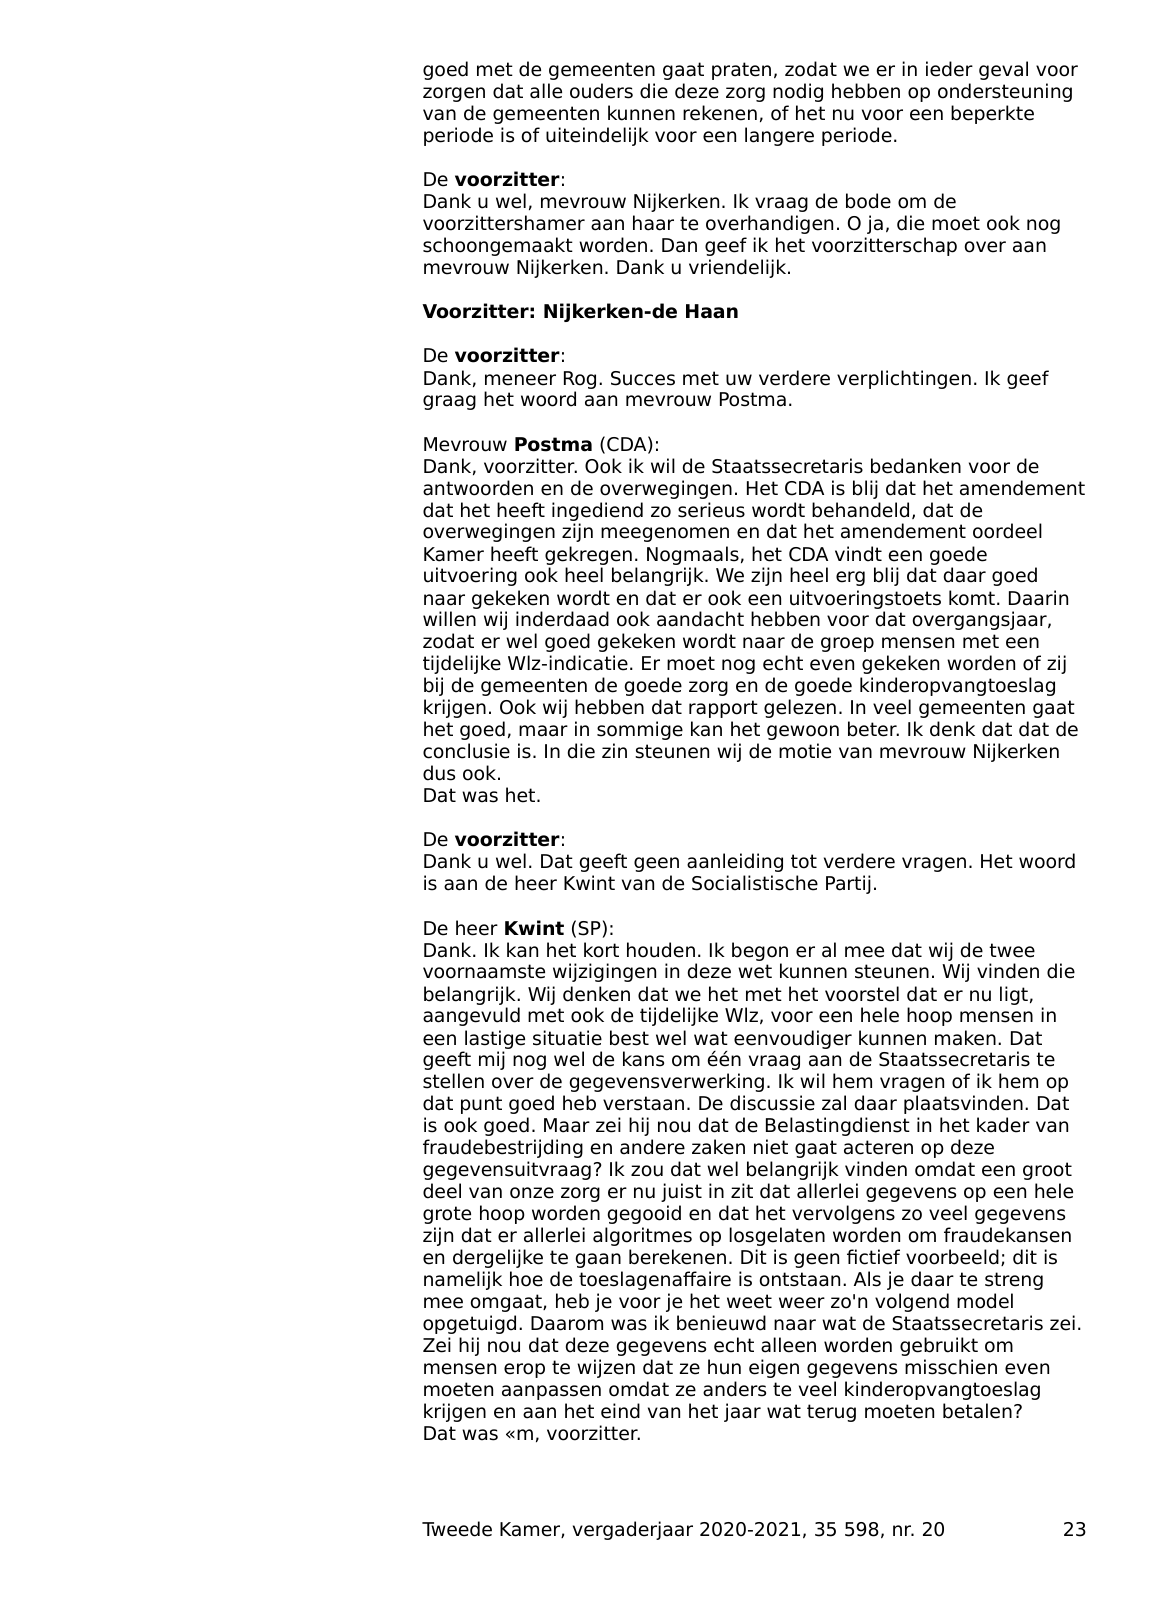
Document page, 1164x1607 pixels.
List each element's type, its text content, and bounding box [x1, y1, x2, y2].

text Dank u wel. Dat geeft geen aanleiding tot verdere vragen. Het woord is aan de heer Kwint van de Socialistische Partij. [422, 851, 1087, 895]
text Dat was «m, voorzitter. [422, 1423, 1087, 1445]
text Mevrouw Postma (CDA): [422, 433, 1087, 456]
text Dank. Ik kan het kort houden. Ik begon er al mee dat wij de twee voornaamste wijzigingen in deze wet kunnen steunen. Wij vinden die belangrijk. Wij denken dat we het met het voorstel dat er nu ligt, aangevuld met ook de tijdelijke Wlz, voor een hele hoop mensen in een lastige situatie best wel wat eenvoudiger kunnen maken. Dat geeft mij nog wel de kans om één vraag aan de Staatssecretaris te stellen over de gegevensverwerking. Ik wil hem vragen of ik hem op dat punt goed heb verstaan. De discussie zal daar plaatsvinden. Dat is ook goed. Maar zei hij nou dat de Belastingdienst in het kader van fraudebestrijding en andere zaken niet gaat acteren op deze gegevensuitvraag? Ik zou dat wel belangrijk vinden omdat een groot deel van onze zorg er nu juist in zit dat allerlei gegevens op een hele grote hoop worden gegooid en dat het vervolgens zo veel gegevens zijn dat er allerlei algoritmes op losgelaten worden om fraudekansen en dergelijke te gaan berekenen. Dit is geen fictief voorbeeld; dit is namelijk hoe de toeslagenaffaire is ontstaan. Als je daar te streng mee omgaat, heb je voor je het weet weer zo'n volgend model opgetuigd. Daarom was ik benieuwd naar wat de Staatssecretaris zei. Zei hij nou dat deze gegevens echt alleen worden gebruikt om mensen erop te wijzen dat ze hun eigen gegevens misschien even moeten aanpassen omdat ze anders te veel kinderopvangtoeslag krijgen en aan het eind van het jaar wat terug moeten betalen? [422, 939, 1087, 1423]
text De voorzitter: [422, 829, 1087, 851]
text goed met de gemeenten gaat praten, zodat we er in ieder geval voor zorgen dat alle ouders die deze zorg nodig hebben op ondersteuning van de gemeenten kunnen rekenen, of het nu voor een beperkte periode is of uiteindelijk voor een langere periode. [422, 59, 1087, 147]
subtitle Voorzitter: Nijkerken-de Haan [422, 301, 1087, 323]
text Dank, meneer Rog. Succes met uw verdere verplichtingen. Ik geef graag het woord aan mevrouw Postma. [422, 367, 1087, 411]
text De heer Kwint (SP): [422, 917, 1087, 939]
text De voorzitter: [422, 169, 1087, 191]
text Dat was het. [422, 785, 1087, 807]
text Dank u wel, mevrouw Nijkerken. Ik vraag de bode om de voorzittershamer aan haar te overhandigen. O ja, die moet ook nog schoongemaakt worden. Dan geef ik het voorzitterschap over aan mevrouw Nijkerken. Dank u vriendelijk. [422, 191, 1087, 279]
text Dank, voorzitter. Ook ik wil de Staatssecretaris bedanken voor de antwoorden en de overwegingen. Het CDA is blij dat het amendement dat het heeft ingediend zo serieus wordt behandeld, dat de overwegingen zijn meegenomen en dat het amendement oordeel Kamer heeft gekregen. Nogmaals, het CDA vindt een goede uitvoering ook heel belangrijk. We zijn heel erg blij dat daar goed naar gekeken wordt en dat er ook een uitvoeringstoets komt. Daarin willen wij inderdaad ook aandacht hebben voor dat overgangsjaar, zodat er wel goed gekeken wordt naar de groep mensen met een tijdelijke Wlz-indicatie. Er moet nog echt even gekeken worden of zij bij de gemeenten de goede zorg en de goede kinderopvangtoeslag krijgen. Ook wij hebben dat rapport gelezen. In veel gemeenten gaat het goed, maar in sommige kan het gewoon beter. Ik denk dat dat de conclusie is. In die zin steunen wij de motie van mevrouw Nijkerken dus ook. [422, 456, 1087, 785]
text De voorzitter: [422, 345, 1087, 367]
